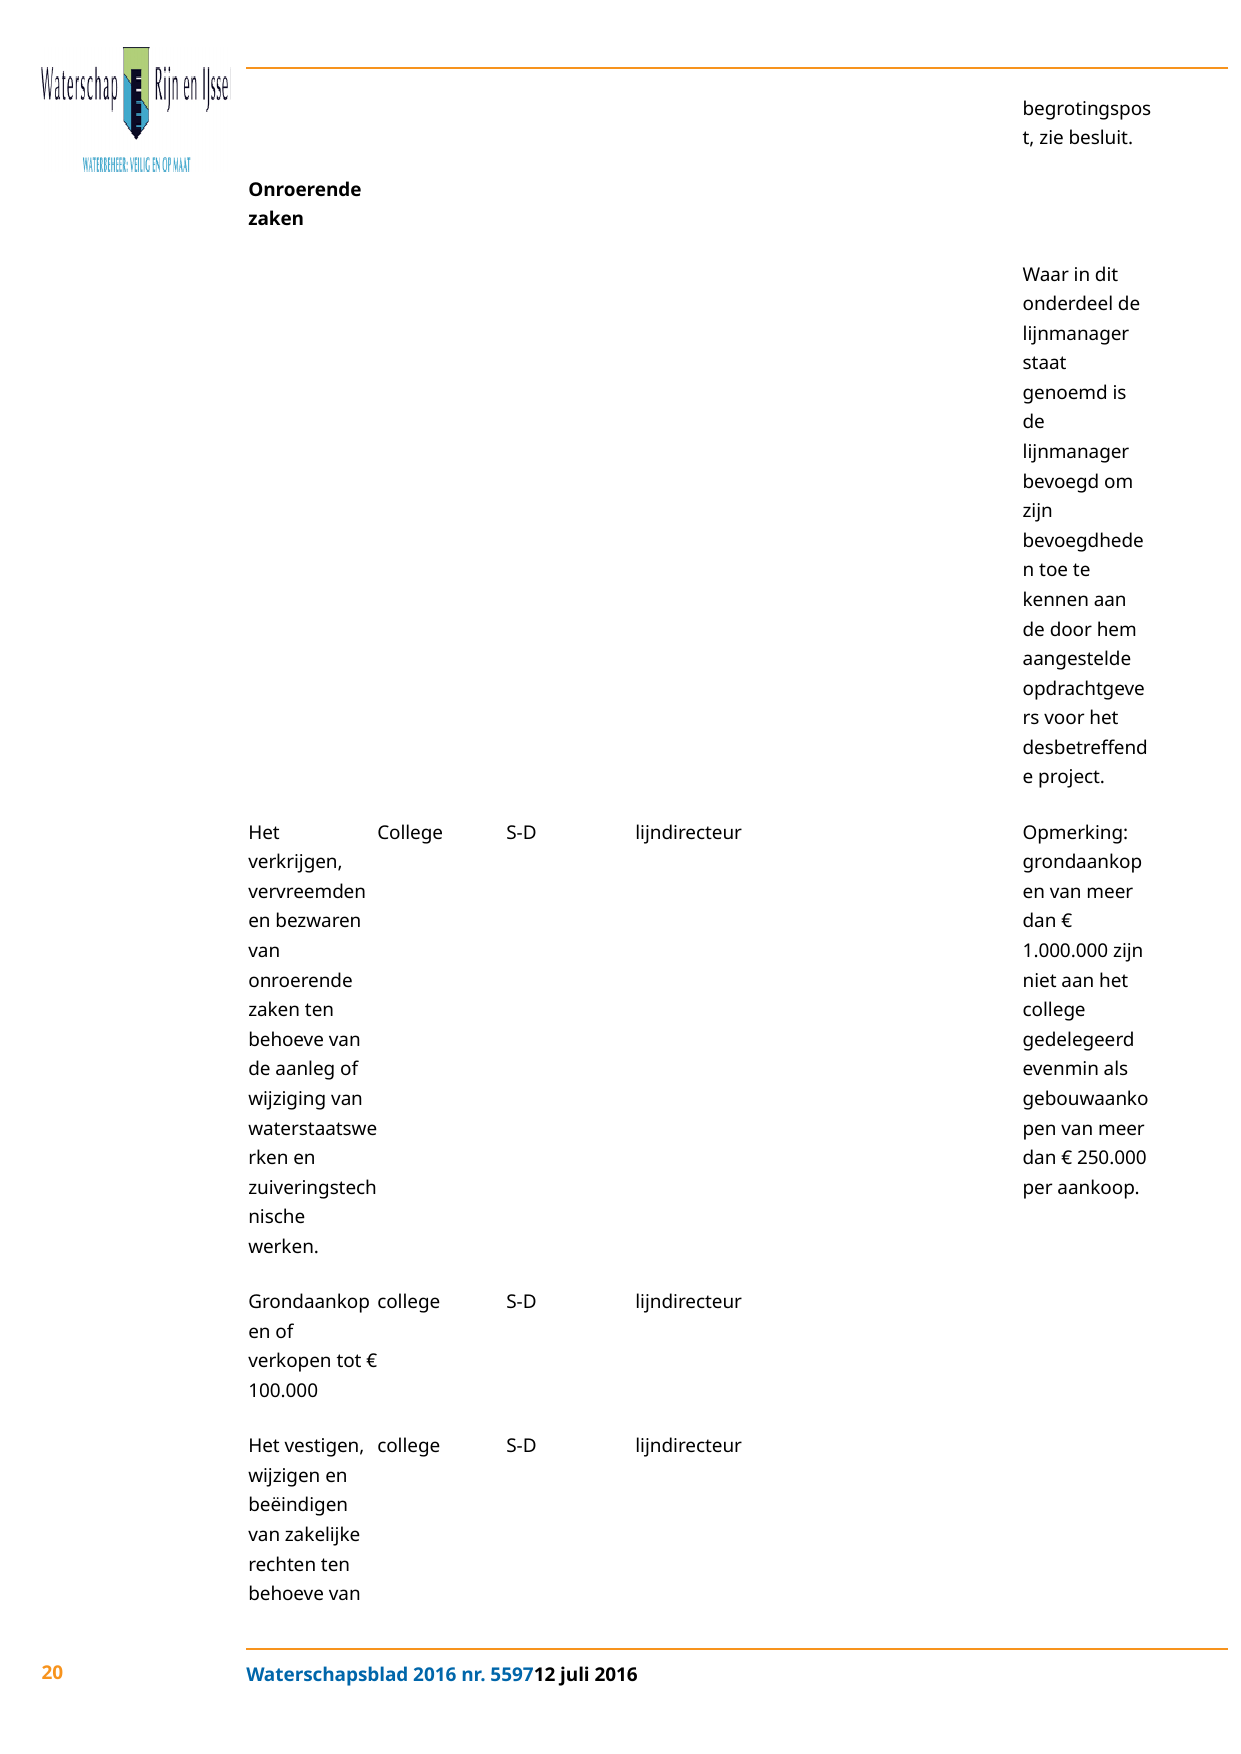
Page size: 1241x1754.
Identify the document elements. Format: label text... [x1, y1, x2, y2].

table_cell [764, 150, 893, 176]
table_cell [248, 95, 377, 150]
table_cell Het verkrijgen, vervreemden en bezwaren van onroerende zaken ten behoeve van de aanleg of wijziging van waterstaatswerken en zuiveringstechnische werken. [248, 819, 377, 1288]
table_cell lijndirecteur [635, 1289, 764, 1432]
table_cell [506, 231, 635, 819]
table_cell [894, 150, 1022, 176]
table_cell Het vestigen, wijzigen en beëindigen van zakelijke rechten ten behoeve van [248, 1433, 377, 1606]
table_cell [377, 150, 506, 176]
table_cell [764, 1289, 893, 1432]
table_cell [506, 95, 635, 150]
table_cell lijndirecteur [635, 819, 764, 1288]
table_cell begrotingspost, zie besluit. [1023, 95, 1152, 150]
table_cell lijndirecteur [635, 1433, 764, 1606]
table_cell [764, 95, 893, 150]
table_cell [1023, 1289, 1152, 1432]
table_cell [764, 231, 893, 819]
table_cell Opmerking: grondaankopen van meer dan € 1.000.000 zijn niet aan het college gedelegeerd evenmin als gebouwaankopen van meer dan € 250.000 per aankoop. [1023, 819, 1152, 1288]
table_cell [377, 231, 506, 819]
table_cell College [377, 819, 506, 1288]
table_cell [894, 819, 1022, 1288]
table_cell [894, 231, 1022, 819]
table_cell [506, 176, 635, 231]
table_cell [894, 1289, 1022, 1432]
table_cell [635, 150, 764, 176]
table_cell S-D [506, 819, 635, 1288]
table_cell [635, 176, 764, 231]
table_cell S-D [506, 1289, 635, 1432]
table_cell [764, 819, 893, 1288]
table_cell [377, 176, 506, 231]
table_cell [1023, 176, 1152, 231]
table_cell [894, 95, 1022, 150]
table_cell college [377, 1433, 506, 1606]
table_cell college [377, 1289, 506, 1432]
table_cell [1023, 150, 1152, 176]
picture [41, 47, 231, 172]
table_cell [248, 231, 377, 819]
table_cell [894, 1433, 1022, 1606]
table_cell [894, 176, 1022, 231]
table_cell Waar in dit onderdeel de lijnmanager staat genoemd is de lijnmanager bevoegd om zijn bevoegdheden toe te kennen aan de door hem aangestelde opdrachtgevers voor het desbetreffende project. [1023, 231, 1152, 819]
table_cell [248, 150, 377, 176]
table_cell [764, 176, 893, 231]
table_cell [764, 1433, 893, 1606]
table_cell [506, 150, 635, 176]
table_cell S-D [506, 1433, 635, 1606]
table_cell [377, 95, 506, 150]
table_cell Onroerende zaken [248, 176, 377, 231]
table_cell [1023, 1433, 1152, 1606]
table_cell Grondaankopen of verkopen tot € 100.000 [248, 1289, 377, 1432]
table_cell [635, 231, 764, 819]
table_cell [635, 95, 764, 150]
